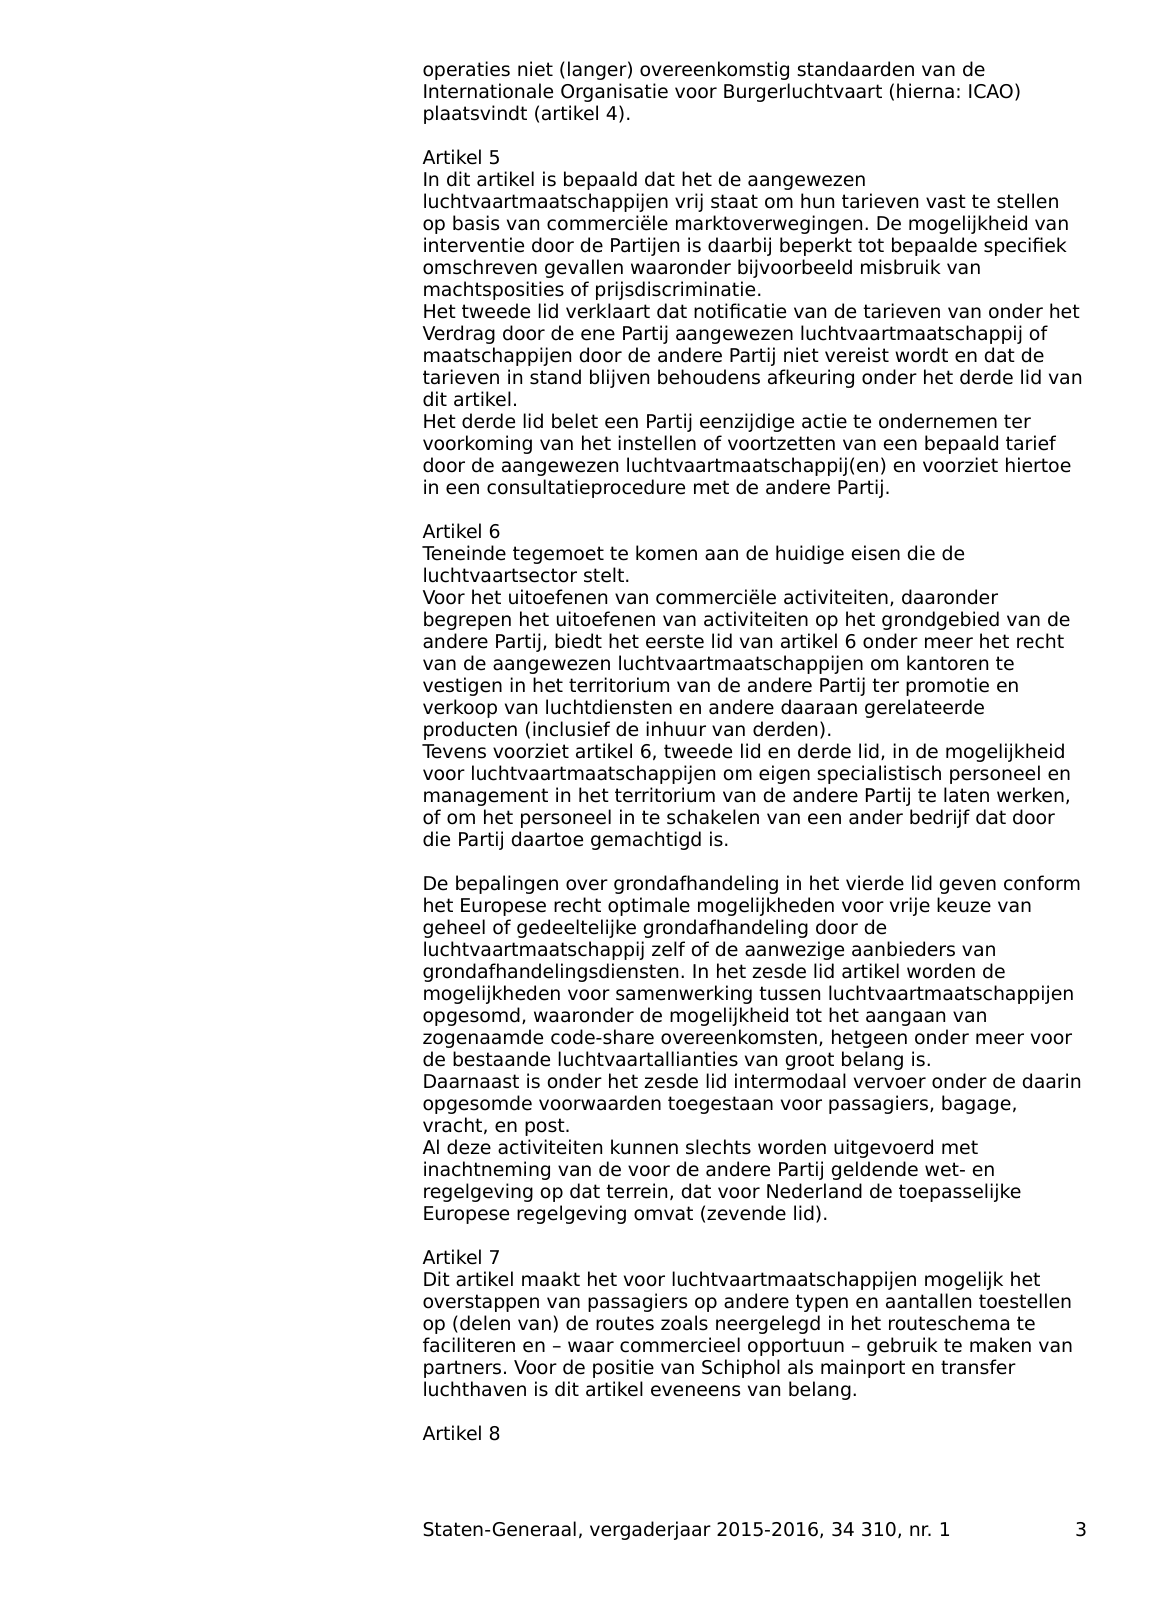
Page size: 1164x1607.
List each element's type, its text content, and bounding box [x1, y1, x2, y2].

text Teneinde tegemoet te komen aan de huidige eisen die de luchtvaartsector stelt. [422, 543, 1087, 587]
text Voor het uitoefenen van commerciële activiteiten, daaronder begrepen het uitoefenen van activiteiten op het grondgebied van de andere Partij, biedt het eerste lid van artikel 6 onder meer het recht van de aangewezen luchtvaartmaatschappijen om kantoren te vestigen in het territorium van de andere Partij ter promotie en verkoop van luchtdiensten en andere daaraan gerelateerde producten (inclusief de inhuur van derden). [422, 587, 1087, 741]
text Tevens voorziet artikel 6, tweede lid en derde lid, in de mogelijkheid voor luchtvaartmaatschappijen om eigen specialistisch personeel en management in het territorium van de andere Partij te laten werken, of om het personeel in te schakelen van een ander bedrijf dat door die Partij daartoe gemachtigd is. [422, 741, 1087, 851]
text Artikel 5 [422, 147, 1087, 169]
text Artikel 6 [422, 521, 1087, 543]
text Het tweede lid verklaart dat notificatie van de tarieven van onder het Verdrag door de ene Partij aangewezen luchtvaartmaatschappij of maatschappijen door de andere Partij niet vereist wordt en dat de tarieven in stand blijven behoudens afkeuring onder het derde lid van dit artikel. [422, 301, 1087, 411]
text Het derde lid belet een Partij eenzijdige actie te ondernemen ter voorkoming van het instellen of voortzetten van een bepaald tarief door de aangewezen luchtvaartmaatschappij(en) en voorziet hiertoe in een consultatieprocedure met de andere Partij. [422, 411, 1087, 499]
text De bepalingen over grondafhandeling in het vierde lid geven conform het Europese recht optimale mogelijkheden voor vrije keuze van geheel of gedeeltelijke grondafhandeling door de luchtvaartmaatschappij zelf of de aanwezige aanbieders van grondafhandelingsdiensten. In het zesde lid artikel worden de mogelijkheden voor samenwerking tussen luchtvaartmaatschappijen opgesomd, waaronder de mogelijkheid tot het aangaan van zogenaamde code-share overeenkomsten, hetgeen onder meer voor de bestaande luchtvaartallianties van groot belang is. [422, 873, 1087, 1071]
text In dit artikel is bepaald dat het de aangewezen luchtvaartmaatschappijen vrij staat om hun tarieven vast te stellen op basis van commerciële marktoverwegingen. De mogelijkheid van interventie door de Partijen is daarbij beperkt tot bepaalde specifiek omschreven gevallen waaronder bijvoorbeeld misbruik van machtsposities of prijsdiscriminatie. [422, 169, 1087, 301]
text Dit artikel maakt het voor luchtvaartmaatschappijen mogelijk het overstappen van passagiers op andere typen en aantallen toestellen op (delen van) de routes zoals neergelegd in het routeschema te faciliteren en – waar commercieel opportuun – gebruik te maken van partners. Voor de positie van Schiphol als mainport en transfer luchthaven is dit artikel eveneens van belang. [422, 1269, 1087, 1401]
text Artikel 7 [422, 1247, 1087, 1269]
text Al deze activiteiten kunnen slechts worden uitgevoerd met inachtneming van de voor de andere Partij geldende wet- en regelgeving op dat terrein, dat voor Nederland de toepasselijke Europese regelgeving omvat (zevende lid). [422, 1137, 1087, 1224]
text Daarnaast is onder het zesde lid intermodaal vervoer onder de daarin opgesomde voorwaarden toegestaan voor passagiers, bagage, vracht, en post. [422, 1071, 1087, 1137]
text Artikel 8 [422, 1423, 1087, 1445]
text operaties niet (langer) overeenkomstig standaarden van de Internationale Organisatie voor Burgerluchtvaart (hierna: ICAO) plaatsvindt (artikel 4). [422, 59, 1087, 125]
